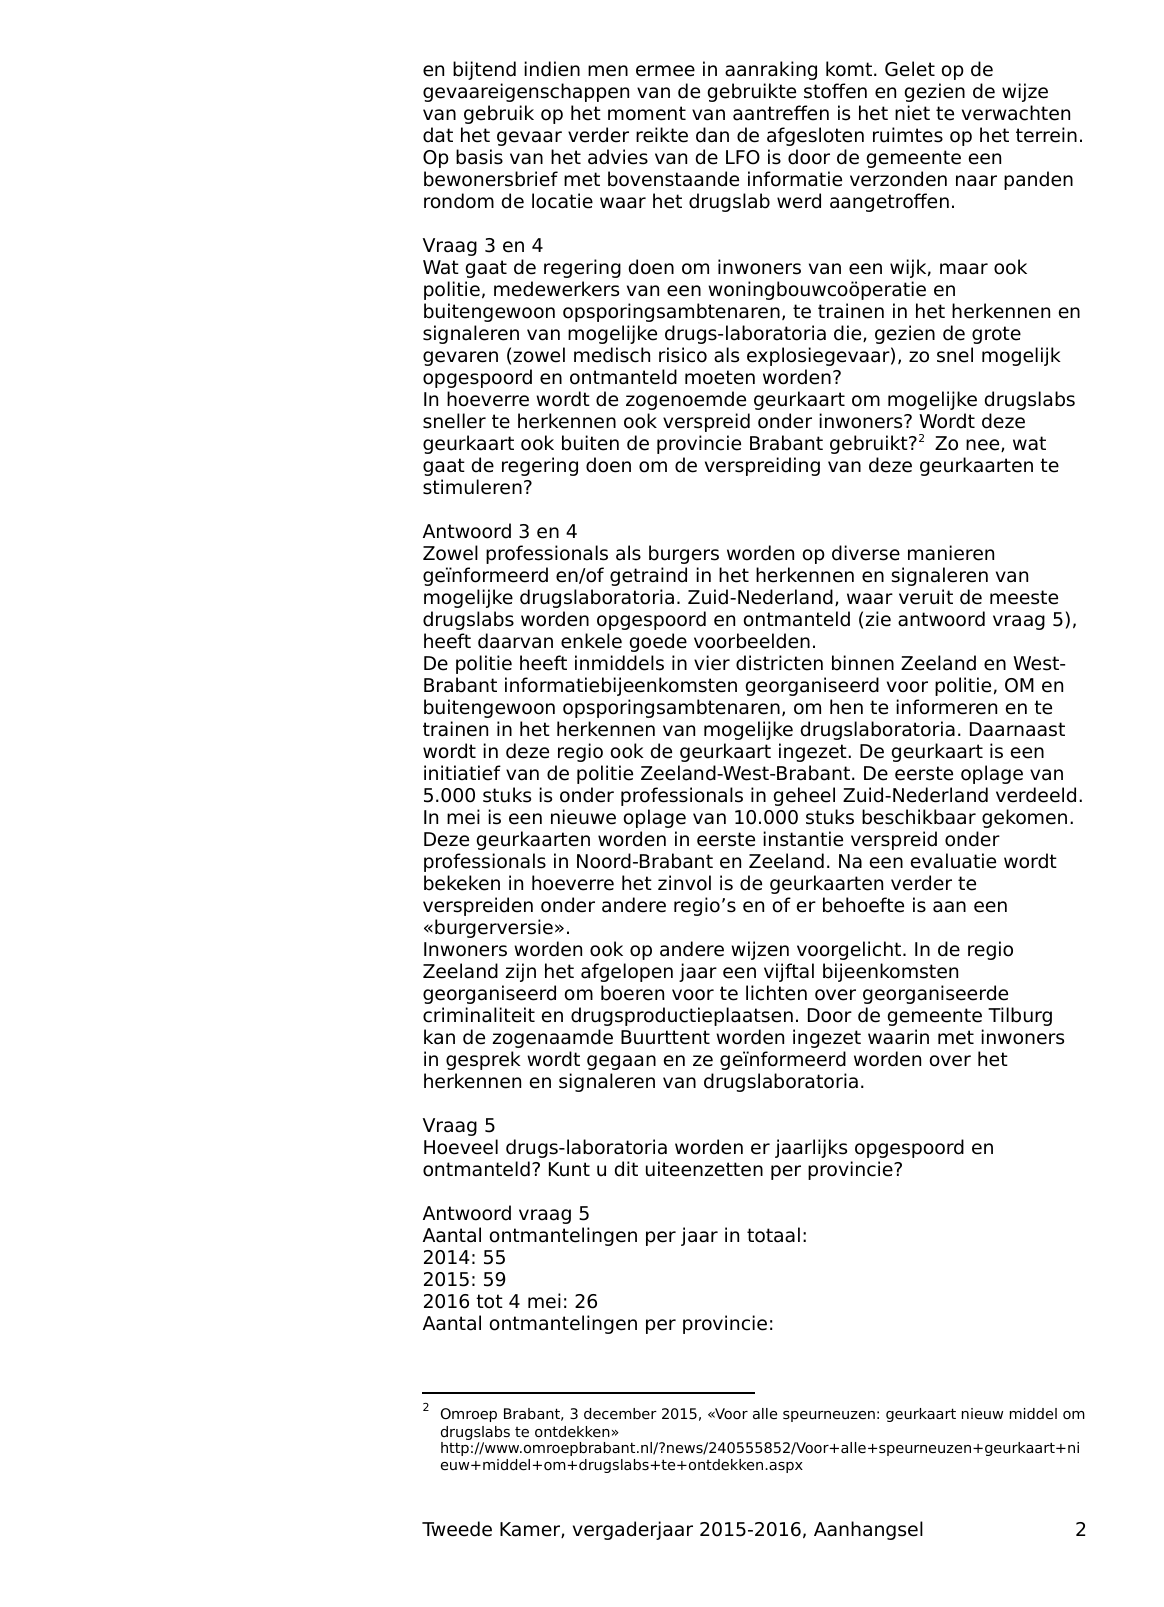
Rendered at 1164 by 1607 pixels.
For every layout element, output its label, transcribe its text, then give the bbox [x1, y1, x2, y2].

text Inwoners worden ook op andere wijzen voorgelicht. In de regio Zeeland zijn het afgelopen jaar een vijftal bijeenkomsten georganiseerd om boeren voor te lichten over georganiseerde criminaliteit en drugsproductieplaatsen. Door de gemeente Tilburg kan de zogenaamde Buurttent worden ingezet waarin met inwoners in gesprek wordt gegaan en ze geïnformeerd worden over het herkennen en signaleren van drugslaboratoria. [422, 939, 1087, 1092]
text 2014: 55 [422, 1247, 1087, 1269]
text 2016 tot 4 mei: 26 [422, 1291, 1087, 1313]
text 2015: 59 [422, 1269, 1087, 1291]
text Aantal ontmantelingen per jaar in totaal: [422, 1225, 1087, 1247]
text Omroep Brabant, 3 december 2015, «Voor alle speurneuzen: geurkaart nieuw middel om drugslabs te ontdekken» http://www.omroepbrabant.nl/?news/240555852/Voor+alle+speurneuzen+geurkaart+nieuw+middel+om+drugslabs+te+ontdekken.aspx [422, 1402, 1087, 1474]
text Hoeveel drugs-laboratoria worden er jaarlijks opgespoord en ontmanteld? Kunt u dit uiteenzetten per provincie? [422, 1137, 1087, 1181]
text en bijtend indien men ermee in aanraking komt. Gelet op de gevaareigenschappen van de gebruikte stoffen en gezien de wijze van gebruik op het moment van aantreffen is het niet te verwachten dat het gevaar verder reikte dan de afgesloten ruimtes op het terrein. Op basis van het advies van de LFO is door de gemeente een bewonersbrief met bovenstaande informatie verzonden naar panden rondom de locatie waar het drugslab werd aangetroffen. [422, 59, 1087, 213]
text Zowel professionals als burgers worden op diverse manieren geïnformeerd en/of getraind in het herkennen en signaleren van mogelijke drugslaboratoria. Zuid-Nederland, waar veruit de meeste drugslabs worden opgespoord en ontmanteld (zie antwoord vraag 5), heeft daarvan enkele goede voorbeelden. [422, 543, 1087, 653]
text Antwoord 3 en 4 [422, 521, 1087, 543]
text Vraag 5 [422, 1115, 1087, 1137]
text Wat gaat de regering doen om inwoners van een wijk, maar ook politie, medewerkers van een woningbouwcoöperatie en buitengewoon opsporingsambtenaren, te trainen in het herkennen en signaleren van mogelijke drugs-laboratoria die, gezien de grote gevaren (zowel medisch risico als explosiegevaar), zo snel mogelijk opgespoord en ontmanteld moeten worden? [422, 257, 1087, 389]
text Aantal ontmantelingen per provincie: [422, 1313, 1087, 1335]
text In hoeverre wordt de zogenoemde geurkaart om mogelijke drugslabs sneller te herkennen ook verspreid onder inwoners? Wordt deze geurkaart ook buiten de provincie Brabant gebruikt? Zo nee, wat gaat de regering doen om de verspreiding van deze geurkaarten te stimuleren? [422, 389, 1087, 499]
text Antwoord vraag 5 [422, 1203, 1087, 1225]
text De politie heeft inmiddels in vier districten binnen Zeeland en West-Brabant informatiebijeenkomsten georganiseerd voor politie, OM en buitengewoon opsporingsambtenaren, om hen te informeren en te trainen in het herkennen van mogelijke drugslaboratoria. Daarnaast wordt in deze regio ook de geurkaart ingezet. De geurkaart is een initiatief van de politie Zeeland-West-Brabant. De eerste oplage van 5.000 stuks is onder professionals in geheel Zuid-Nederland verdeeld. In mei is een nieuwe oplage van 10.000 stuks beschikbaar gekomen. Deze geurkaarten worden in eerste instantie verspreid onder professionals in Noord-Brabant en Zeeland. Na een evaluatie wordt bekeken in hoeverre het zinvol is de geurkaarten verder te verspreiden onder andere regio’s en of er behoefte is aan een «burgerversie». [422, 653, 1087, 939]
text Vraag 3 en 4 [422, 235, 1087, 257]
